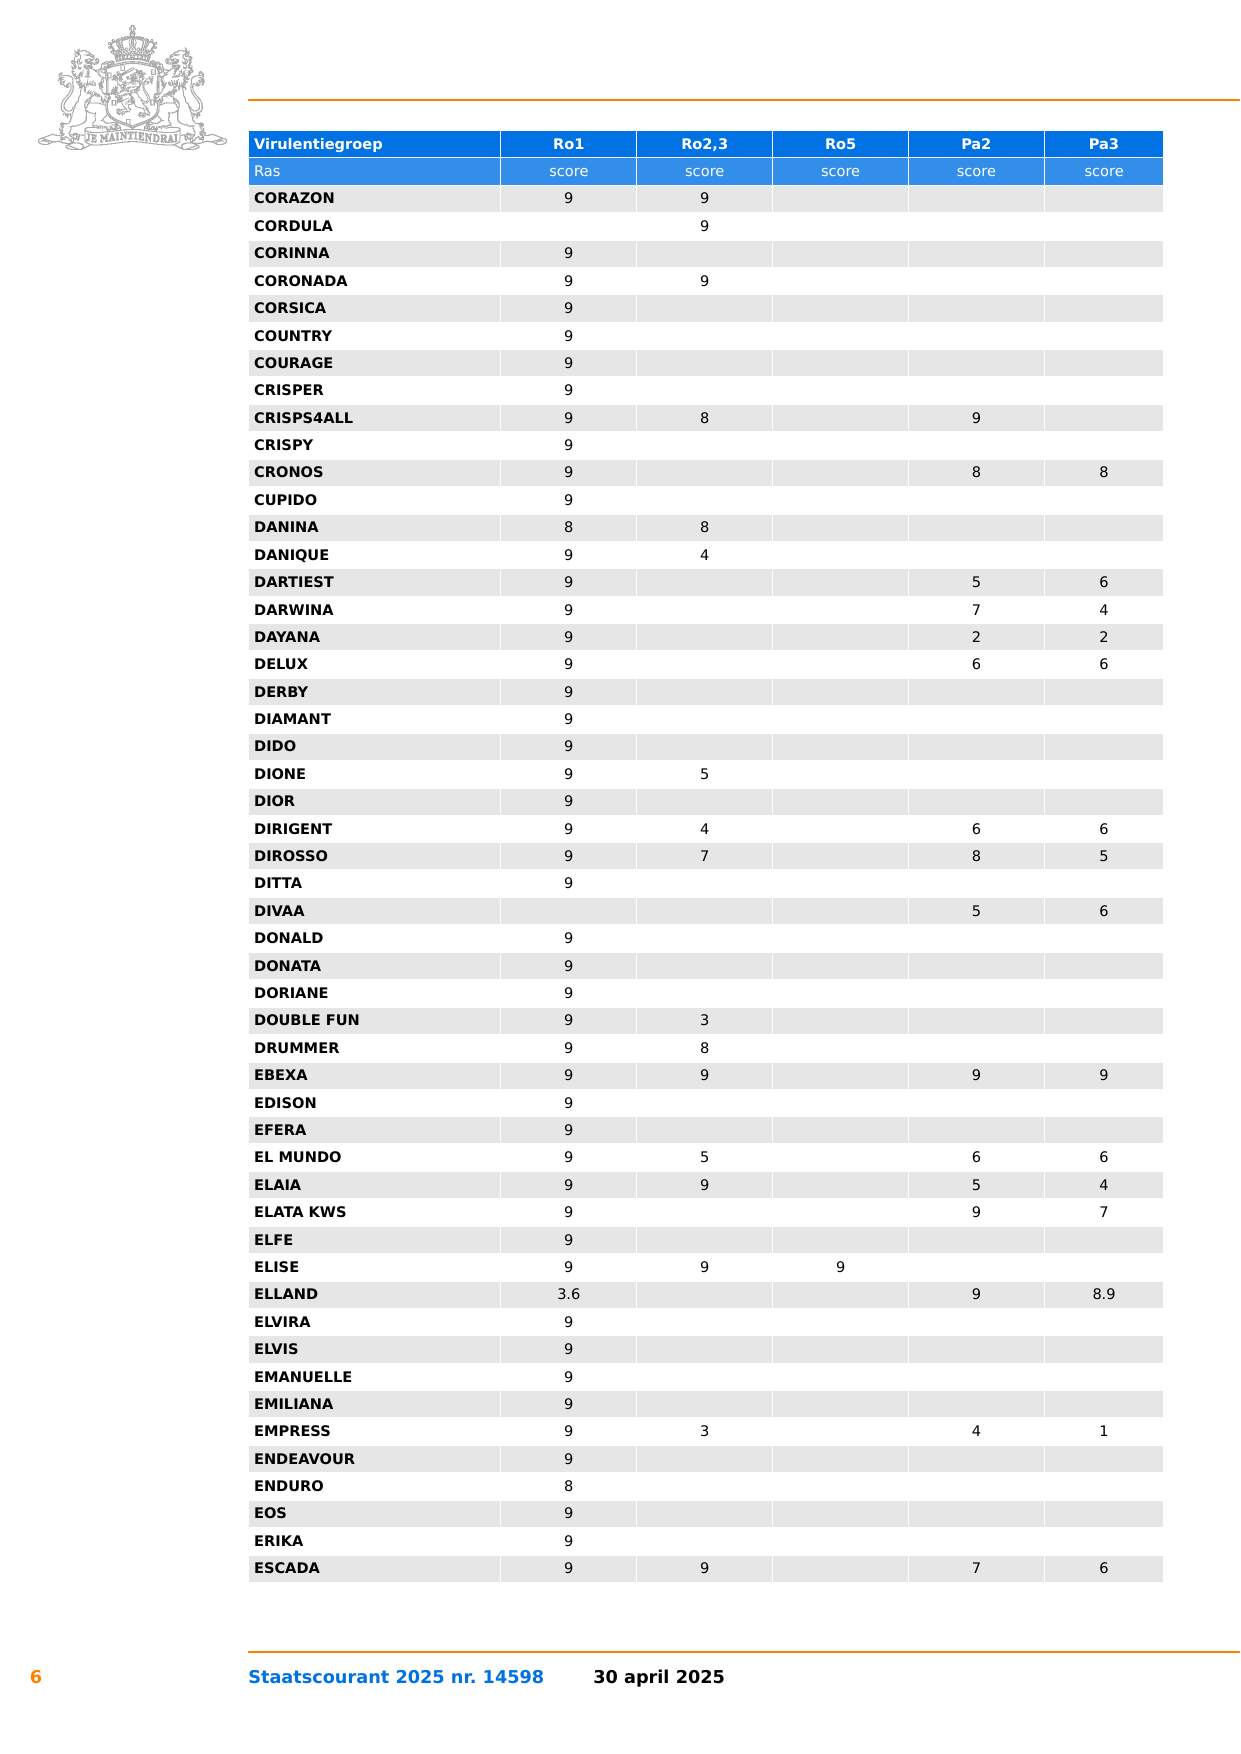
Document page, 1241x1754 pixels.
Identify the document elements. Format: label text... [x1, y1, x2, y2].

table_cell 9 [637, 1063, 772, 1089]
table_cell [501, 898, 636, 924]
table_cell 8 [637, 515, 772, 541]
table_cell 3.6 [501, 1282, 636, 1308]
table_cell [1045, 241, 1163, 267]
table_cell EL MUNDO [249, 1145, 500, 1171]
table_cell 8 [637, 405, 772, 431]
table_cell 6 [909, 1145, 1044, 1171]
table_cell DOUBLE FUN [249, 1008, 500, 1034]
table_cell 5 [637, 1145, 772, 1171]
table_cell [1045, 1501, 1163, 1527]
table_cell 7 [909, 1556, 1044, 1582]
table_cell [637, 1227, 772, 1253]
table_cell [637, 487, 772, 513]
table_cell 9 [501, 405, 636, 431]
table_header Ro5 [773, 131, 908, 157]
table_cell 9 [501, 1336, 636, 1363]
table_cell [909, 186, 1044, 212]
table_cell [1045, 761, 1163, 787]
table_cell [909, 1254, 1044, 1281]
table_cell [1045, 405, 1163, 431]
table_cell [909, 1528, 1044, 1554]
table_cell [637, 980, 772, 1007]
table_cell DITTA [249, 871, 500, 897]
table_cell [1045, 1309, 1163, 1335]
table_cell 9 [501, 323, 636, 349]
table_cell DAYANA [249, 624, 500, 650]
table_cell DIROSSO [249, 843, 500, 869]
table_cell [773, 871, 908, 897]
table_cell 6 [1045, 1556, 1163, 1582]
table_cell [1045, 186, 1163, 212]
table_cell [773, 1145, 908, 1171]
table_cell COURAGE [249, 350, 500, 376]
table_cell [773, 925, 908, 952]
table_cell EMPRESS [249, 1419, 500, 1445]
table_cell 9 [501, 241, 636, 267]
table_cell [909, 241, 1044, 267]
table_cell [773, 1008, 908, 1034]
table_cell DIONE [249, 761, 500, 787]
table_cell [909, 1035, 1044, 1061]
table_cell [1045, 268, 1163, 294]
table_cell [773, 1117, 908, 1143]
table_cell 9 [909, 1199, 1044, 1226]
table_cell [773, 542, 908, 568]
table_cell [909, 268, 1044, 294]
table_cell [1045, 1227, 1163, 1253]
table_cell [773, 1199, 908, 1226]
table_cell [909, 1391, 1044, 1417]
table_cell CORSICA [249, 295, 500, 322]
table_cell [773, 1035, 908, 1061]
table_cell [773, 651, 908, 678]
table_cell [773, 241, 908, 267]
table_cell ENDURO [249, 1473, 500, 1500]
table_cell CORINNA [249, 241, 500, 267]
table_cell DRUMMER [249, 1035, 500, 1061]
table_cell 9 [501, 651, 636, 678]
table_cell score [1045, 158, 1163, 185]
table_cell CRISPS4ALL [249, 405, 500, 431]
table_cell 9 [501, 186, 636, 212]
table_cell [773, 515, 908, 541]
table_cell [909, 515, 1044, 541]
table_cell 4 [637, 542, 772, 568]
table_cell [637, 1446, 772, 1472]
table_cell [637, 925, 772, 952]
table_cell [909, 925, 1044, 952]
table_cell 3 [637, 1419, 772, 1445]
table_cell 9 [501, 487, 636, 513]
table_cell 4 [1045, 597, 1163, 623]
table_cell [773, 1336, 908, 1363]
table_cell [909, 953, 1044, 979]
table_cell DARTIEST [249, 569, 500, 596]
table_cell [1045, 432, 1163, 459]
table_cell [909, 1309, 1044, 1335]
table_cell [773, 213, 908, 239]
table_cell 9 [501, 1254, 636, 1281]
table_cell 6 [909, 816, 1044, 842]
table_cell Ras [249, 158, 500, 185]
table_cell [637, 1501, 772, 1527]
table_cell [637, 734, 772, 760]
table_cell EFERA [249, 1117, 500, 1143]
table_cell 9 [501, 679, 636, 705]
table_cell EOS [249, 1501, 500, 1527]
table_cell DERBY [249, 679, 500, 705]
table_cell 9 [637, 1172, 772, 1198]
table_cell 9 [909, 1282, 1044, 1308]
table_cell [909, 1364, 1044, 1390]
table_cell [1045, 1035, 1163, 1061]
table_cell [773, 1501, 908, 1527]
table_cell [773, 734, 908, 760]
table_cell [1045, 1117, 1163, 1143]
table_cell [1045, 1473, 1163, 1500]
table_cell EDISON [249, 1090, 500, 1116]
table_cell ENDEAVOUR [249, 1446, 500, 1472]
table_cell [773, 1419, 908, 1445]
table_cell 9 [501, 816, 636, 842]
table_cell [1045, 515, 1163, 541]
table_cell [773, 460, 908, 486]
table_cell [1045, 323, 1163, 349]
table_cell [637, 898, 772, 924]
table_cell [1045, 706, 1163, 733]
table_cell 5 [909, 898, 1044, 924]
table_cell [1045, 1008, 1163, 1034]
table_cell [773, 1309, 908, 1335]
table_cell 9 [501, 295, 636, 322]
table_cell 9 [637, 186, 772, 212]
table_cell [773, 186, 908, 212]
table_cell [1045, 378, 1163, 404]
table_cell [909, 542, 1044, 568]
table_cell [773, 1528, 908, 1554]
table_cell 9 [501, 460, 636, 486]
picture [38, 25, 227, 150]
table_cell 9 [501, 871, 636, 897]
table_cell [637, 1528, 772, 1554]
table_cell 9 [501, 1556, 636, 1582]
table_cell ELVIS [249, 1336, 500, 1363]
table_cell [909, 734, 1044, 760]
table_cell CUPIDO [249, 487, 500, 513]
table_cell [909, 761, 1044, 787]
table_cell [909, 706, 1044, 733]
table_cell [773, 898, 908, 924]
table_cell DIDO [249, 734, 500, 760]
table_cell DONALD [249, 925, 500, 952]
table_cell 8 [909, 843, 1044, 869]
table_cell [637, 624, 772, 650]
table_cell [1045, 1446, 1163, 1472]
table_cell [773, 679, 908, 705]
table_cell [1045, 1090, 1163, 1116]
table_cell [909, 350, 1044, 376]
table_cell CRISPER [249, 378, 500, 404]
table_cell 9 [501, 843, 636, 869]
table_cell 8 [501, 515, 636, 541]
table_cell 5 [909, 1172, 1044, 1198]
table_cell [773, 1172, 908, 1198]
table_cell 8 [1045, 460, 1163, 486]
table_cell [773, 487, 908, 513]
table_cell [1045, 953, 1163, 979]
table_cell 9 [501, 569, 636, 596]
table_cell [637, 789, 772, 815]
table_cell [773, 1556, 908, 1582]
table_cell 9 [501, 1172, 636, 1198]
table_cell [909, 1117, 1044, 1143]
table_cell [637, 1309, 772, 1335]
table_cell [1045, 542, 1163, 568]
table_cell 9 [501, 432, 636, 459]
table_cell 6 [1045, 651, 1163, 678]
table_cell ELATA KWS [249, 1199, 500, 1226]
table_cell 7 [909, 597, 1044, 623]
table_cell 5 [1045, 843, 1163, 869]
table_cell [637, 651, 772, 678]
table_cell 9 [501, 1035, 636, 1061]
table_cell 9 [637, 1254, 772, 1281]
table_cell [637, 323, 772, 349]
table_cell [773, 597, 908, 623]
table_cell 9 [501, 1227, 636, 1253]
table_cell DORIANE [249, 980, 500, 1007]
table_cell 8 [501, 1473, 636, 1500]
table_cell [773, 843, 908, 869]
table_cell 7 [637, 843, 772, 869]
table_cell [1045, 487, 1163, 513]
table_cell 9 [501, 1117, 636, 1143]
table_cell [773, 624, 908, 650]
table_cell [773, 1391, 908, 1417]
table_cell 9 [501, 706, 636, 733]
table_cell [637, 1391, 772, 1417]
table_cell [637, 432, 772, 459]
table_cell [773, 569, 908, 596]
table_cell ELFE [249, 1227, 500, 1253]
table_cell 6 [1045, 569, 1163, 596]
table_cell [773, 980, 908, 1007]
table_cell [637, 1473, 772, 1500]
table_cell CORDULA [249, 213, 500, 239]
table_cell [1045, 350, 1163, 376]
table_cell 5 [909, 569, 1044, 596]
table_cell [637, 1117, 772, 1143]
table_cell 9 [501, 1364, 636, 1390]
table_cell 9 [501, 761, 636, 787]
table_cell DARWINA [249, 597, 500, 623]
table_cell [909, 378, 1044, 404]
table_cell [909, 1501, 1044, 1527]
table_header Ro1 [501, 131, 636, 157]
table_cell [909, 1473, 1044, 1500]
table_cell [773, 1446, 908, 1472]
table_cell 9 [773, 1254, 908, 1281]
table_cell DELUX [249, 651, 500, 678]
table_cell 1 [1045, 1419, 1163, 1445]
table_cell [637, 295, 772, 322]
table_cell 9 [501, 542, 636, 568]
table_cell CRISPY [249, 432, 500, 459]
table_cell [773, 1473, 908, 1500]
table_cell [773, 1063, 908, 1089]
table_cell 9 [637, 213, 772, 239]
table_cell 9 [501, 378, 636, 404]
table_cell 9 [1045, 1063, 1163, 1089]
table_cell [637, 597, 772, 623]
table_cell [1045, 213, 1163, 239]
table_cell ELVIRA [249, 1309, 500, 1335]
table_cell [773, 789, 908, 815]
table_cell ELISE [249, 1254, 500, 1281]
table_cell [909, 679, 1044, 705]
table_header Virulentiegroep [249, 131, 500, 157]
table_cell 6 [909, 651, 1044, 678]
table_cell [909, 871, 1044, 897]
table_cell [637, 679, 772, 705]
table_cell DIVAA [249, 898, 500, 924]
table_cell [637, 1364, 772, 1390]
table_cell 6 [1045, 898, 1163, 924]
table_cell CRONOS [249, 460, 500, 486]
table_cell [637, 241, 772, 267]
table_cell 4 [637, 816, 772, 842]
table_cell [909, 980, 1044, 1007]
table_cell [1045, 734, 1163, 760]
table_cell 6 [1045, 816, 1163, 842]
table_cell [773, 1364, 908, 1390]
table_cell [1045, 679, 1163, 705]
table_cell 3 [637, 1008, 772, 1034]
table_cell 9 [501, 925, 636, 952]
table_cell 9 [501, 980, 636, 1007]
table_cell 8 [637, 1035, 772, 1061]
table_cell 9 [637, 1556, 772, 1582]
table_cell 8.9 [1045, 1282, 1163, 1308]
table_cell [1045, 980, 1163, 1007]
table_cell 4 [909, 1419, 1044, 1445]
table_cell 9 [501, 350, 636, 376]
table_cell 9 [501, 1090, 636, 1116]
table_cell 9 [501, 953, 636, 979]
table_cell EMANUELLE [249, 1364, 500, 1390]
table_cell [1045, 1391, 1163, 1417]
table_cell ELLAND [249, 1282, 500, 1308]
table_cell 9 [501, 1419, 636, 1445]
table_cell [773, 706, 908, 733]
table_cell 9 [501, 1309, 636, 1335]
table_cell 4 [1045, 1172, 1163, 1198]
table_cell [773, 378, 908, 404]
table_cell [637, 569, 772, 596]
table_cell 9 [501, 1063, 636, 1089]
table_cell [773, 1090, 908, 1116]
table_cell score [909, 158, 1044, 185]
table_cell [637, 460, 772, 486]
table_cell [909, 432, 1044, 459]
table_cell [909, 487, 1044, 513]
table_cell 9 [501, 1199, 636, 1226]
table_cell 9 [501, 734, 636, 760]
table_cell EBEXA [249, 1063, 500, 1089]
table_cell [909, 1227, 1044, 1253]
table_cell 9 [637, 268, 772, 294]
table_cell 9 [501, 1008, 636, 1034]
table_cell DIAMANT [249, 706, 500, 733]
table_cell [773, 432, 908, 459]
table_cell score [773, 158, 908, 185]
table_cell [1045, 871, 1163, 897]
table_cell [637, 1199, 772, 1226]
table_cell DANIQUE [249, 542, 500, 568]
table_cell ELAIA [249, 1172, 500, 1198]
table_cell DONATA [249, 953, 500, 979]
table_cell [1045, 1254, 1163, 1281]
table_cell 9 [909, 1063, 1044, 1089]
table_cell [637, 350, 772, 376]
table_cell 9 [909, 405, 1044, 431]
table_cell [637, 378, 772, 404]
table_cell [773, 953, 908, 979]
table_cell ERIKA [249, 1528, 500, 1554]
table_cell [1045, 925, 1163, 952]
table_cell 2 [909, 624, 1044, 650]
table_cell [1045, 789, 1163, 815]
table_cell 9 [501, 1145, 636, 1171]
table_cell [773, 1282, 908, 1308]
table_cell [637, 1090, 772, 1116]
table_cell 5 [637, 761, 772, 787]
table_cell [773, 1227, 908, 1253]
table_cell [909, 1008, 1044, 1034]
table_cell DIOR [249, 789, 500, 815]
table_cell 8 [909, 460, 1044, 486]
table_cell ESCADA [249, 1556, 500, 1582]
table_cell score [637, 158, 772, 185]
table_cell [773, 268, 908, 294]
table_header Pa2 [909, 131, 1044, 157]
table_cell 9 [501, 624, 636, 650]
table_cell CORONADA [249, 268, 500, 294]
table_cell [1045, 1528, 1163, 1554]
table_cell 9 [501, 1391, 636, 1417]
table_header Ro2,3 [637, 131, 772, 157]
table_cell score [501, 158, 636, 185]
table_cell 9 [501, 597, 636, 623]
table_cell [773, 295, 908, 322]
table_cell 9 [501, 1446, 636, 1472]
table_cell [637, 953, 772, 979]
table_cell [501, 213, 636, 239]
table_cell [637, 1282, 772, 1308]
table_cell [1045, 1336, 1163, 1363]
table_cell [909, 323, 1044, 349]
table_cell DANINA [249, 515, 500, 541]
table_cell EMILIANA [249, 1391, 500, 1417]
table_cell [773, 405, 908, 431]
table_cell [637, 871, 772, 897]
table_cell [773, 350, 908, 376]
table_cell [909, 789, 1044, 815]
table_cell [909, 213, 1044, 239]
table_cell 9 [501, 1501, 636, 1527]
table_cell CORAZON [249, 186, 500, 212]
table_cell [1045, 295, 1163, 322]
table_cell DIRIGENT [249, 816, 500, 842]
table_cell [773, 816, 908, 842]
table_cell [773, 323, 908, 349]
table_cell COUNTRY [249, 323, 500, 349]
table_cell [909, 1090, 1044, 1116]
table_cell 9 [501, 789, 636, 815]
table_cell 7 [1045, 1199, 1163, 1226]
table_cell 2 [1045, 624, 1163, 650]
table_cell [1045, 1364, 1163, 1390]
table_cell [909, 1336, 1044, 1363]
table_header Pa3 [1045, 131, 1163, 157]
table_cell [909, 295, 1044, 322]
table_cell [773, 761, 908, 787]
table_cell [909, 1446, 1044, 1472]
table_cell 9 [501, 1528, 636, 1554]
table_cell 6 [1045, 1145, 1163, 1171]
table_cell 9 [501, 268, 636, 294]
table_cell [637, 1336, 772, 1363]
table_cell [637, 706, 772, 733]
